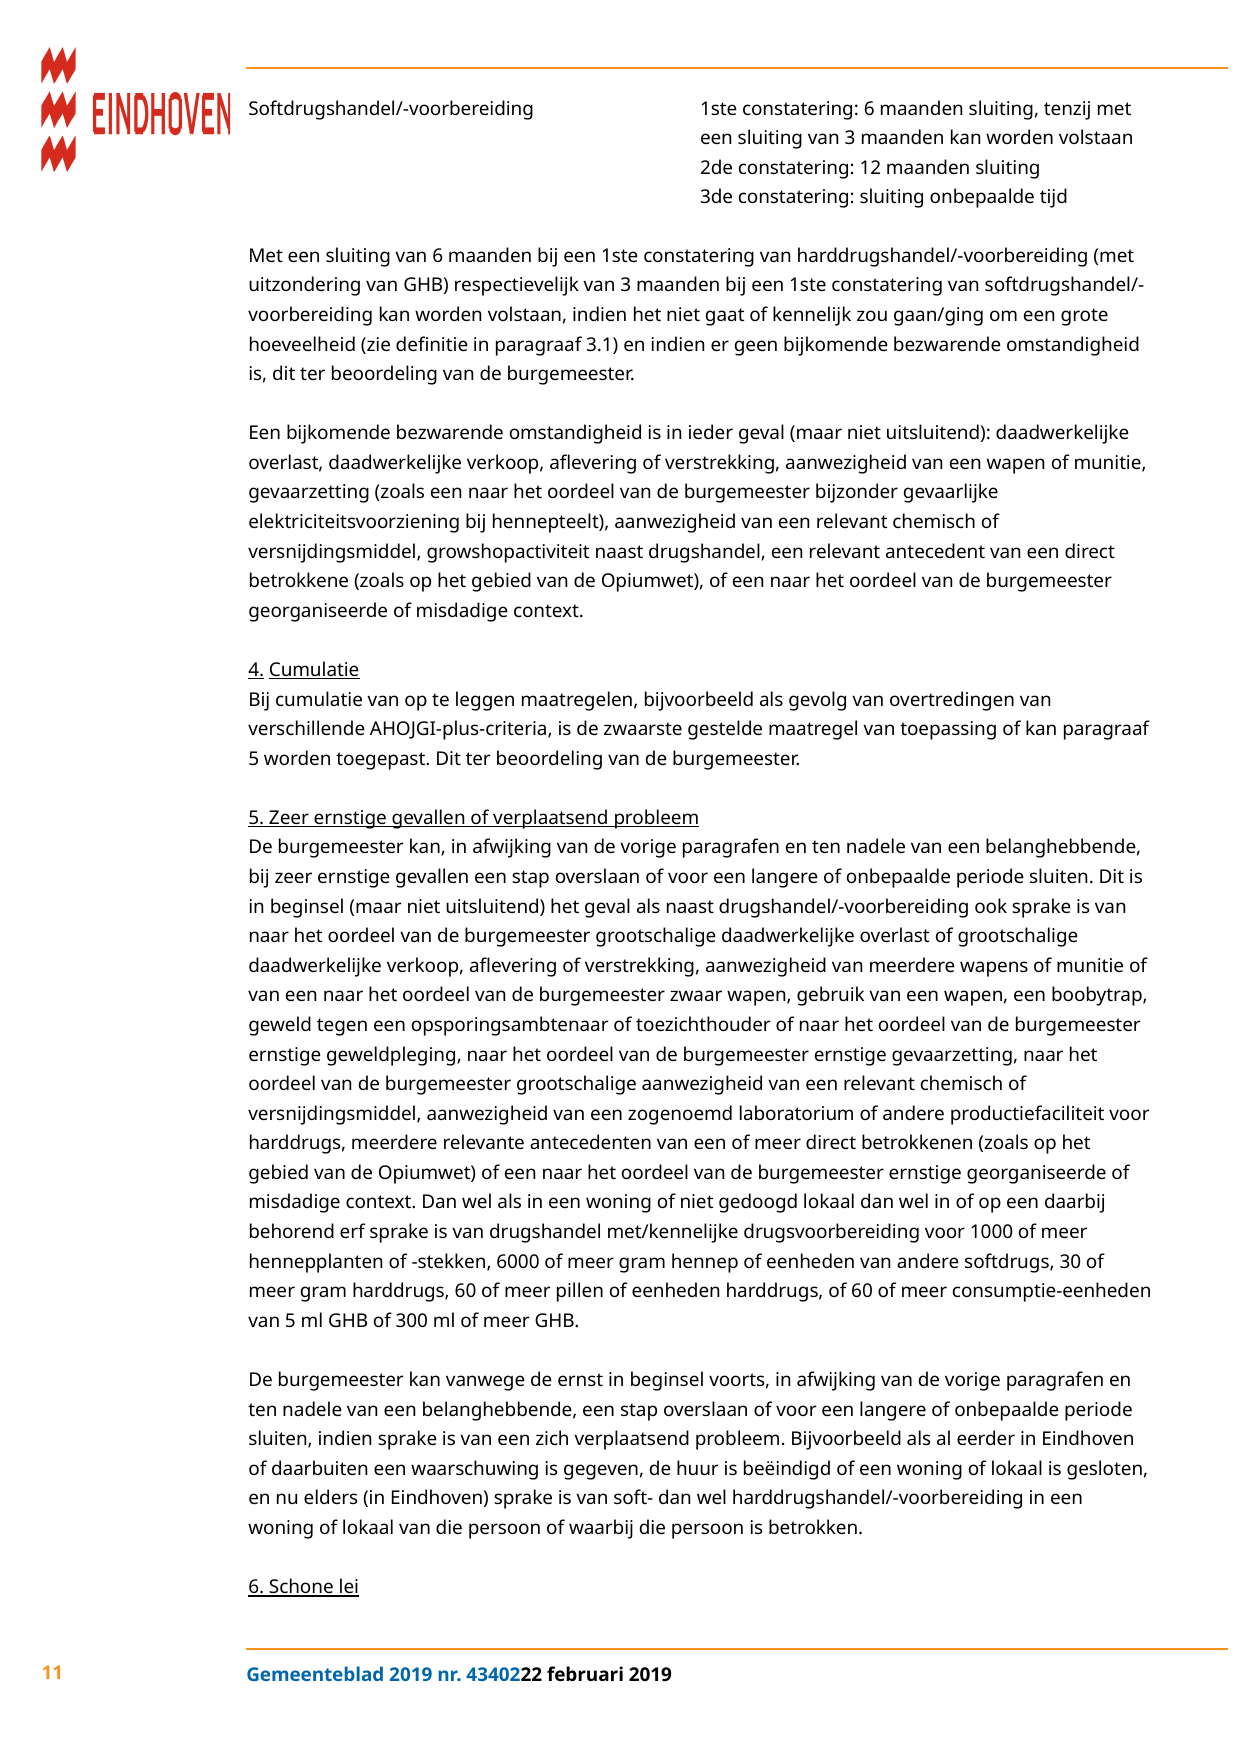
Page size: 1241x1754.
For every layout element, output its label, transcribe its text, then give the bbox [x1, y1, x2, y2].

text Een bijkomende bezwarende omstandigheid is in ieder geval (maar niet uitsluitend): daadwerkelijke overlast, daadwerkelijke verkoop, aflevering of verstrekking, aanwezigheid van een wapen of munitie, gevaarzetting (zoals een naar het oordeel van de burgemeester bijzonder gevaarlijke elektriciteitsvoorziening bij hennepteelt), aanwezigheid van een relevant chemisch of versnijdingsmiddel, growshopactiviteit naast drugshandel, een relevant antecedent van een direct betrokkene (zoals op het gebied van de Opiumwet), of een naar het oordeel van de burgemeester georganiseerde of misdadige context. [248, 419, 1152, 623]
text 6. Schone lei [248, 1573, 1152, 1599]
text De burgemeester kan, in afwijking van de vorige paragrafen en ten nadele van een belanghebbende, bij zeer ernstige gevallen een stap overslaan of voor een langere of onbepaalde periode sluiten. Dit is in beginsel (maar niet uitsluitend) het geval als naast drugshandel/-voorbereiding ook sprake is van naar het oordeel van de burgemeester grootschalige daadwerkelijke overlast of grootschalige daadwerkelijke verkoop, aflevering of verstrekking, aanwezigheid van meerdere wapens of munitie of van een naar het oordeel van de burgemeester zwaar wapen, gebruik van een wapen, een boobytrap, geweld tegen een opsporingsambtenaar of toezichthouder of naar het oordeel van de burgemeester ernstige geweldpleging, naar het oordeel van de burgemeester ernstige gevaarzetting, naar het oordeel van de burgemeester grootschalige aanwezigheid van een relevant chemisch of versnijdingsmiddel, aanwezigheid van een zogenoemd laboratorium of andere productiefaciliteit voor harddrugs, meerdere relevante antecedenten van een of meer direct betrokkenen (zoals op het gebied van de Opiumwet) of een naar het oordeel van de burgemeester ernstige georganiseerde of misdadige context. Dan wel als in een woning of niet gedoogd lokaal dan wel in of op een daarbij behorend erf sprake is van drugshandel met/kennelijke drugsvoorbereiding voor 1000 of meer hennepplanten of -stekken, 6000 of meer gram hennep of eenheden van andere softdrugs, 30 of meer gram harddrugs, 60 of meer pillen of eenheden harddrugs, of 60 of meer consumptie-eenheden van 5 ml GHB of 300 ml of meer GHB. [248, 834, 1152, 1333]
text Met een sluiting van 6 maanden bij een 1ste constatering van harddrugshandel/-voorbereiding (met uitzondering van GHB) respectievelijk van 3 maanden bij een 1ste constatering van softdrugshandel/-voorbereiding kan worden volstaan, indien het niet gaat of kennelijk zou gaan/ging om een grote hoeveelheid (zie definitie in paragraaf 3.1) en indien er geen bijkomende bezwarende omstandigheid is, dit ter beoordeling van de burgemeester. [248, 242, 1152, 386]
text 4. Cumulatie [248, 656, 1152, 682]
picture [41, 47, 231, 172]
text De burgemeester kan vanwege de ernst in beginsel voorts, in afwijking van de vorige paragrafen en ten nadele van een belanghebbende, een stap overslaan of voor een langere of onbepaalde periode sluiten, indien sprake is van een zich verplaatsend probleem. Bijvoorbeeld als al eerder in Eindhoven of daarbuiten een waarschuwing is gegeven, de huur is beëindigd of een woning of lokaal is gesloten, en nu elders (in Eindhoven) sprake is van soft- dan wel harddrugshandel/-voorbereiding in een woning of lokaal van die persoon of waarbij die persoon is betrokken. [248, 1366, 1152, 1540]
text Bij cumulatie van op te leggen maatregelen, bijvoorbeeld als gevolg van overtredingen van verschillende AHOJGI-plus-criteria, is de zwaarste gestelde maatregel van toepassing of kan paragraaf 5 worden toegepast. Dit ter beoordeling van de burgemeester. [248, 686, 1152, 771]
table_cell Softdrugshandel/-voorbereiding [248, 95, 700, 209]
table_cell 1ste constatering: 6 maanden sluiting, tenzij met een sluiting van 3 maanden kan worden volstaan 2de constatering: 12 maanden sluiting 3de constatering: sluiting onbepaalde tijd [700, 95, 1152, 209]
text 5. Zeer ernstige gevallen of verplaatsend probleem [248, 804, 1152, 830]
